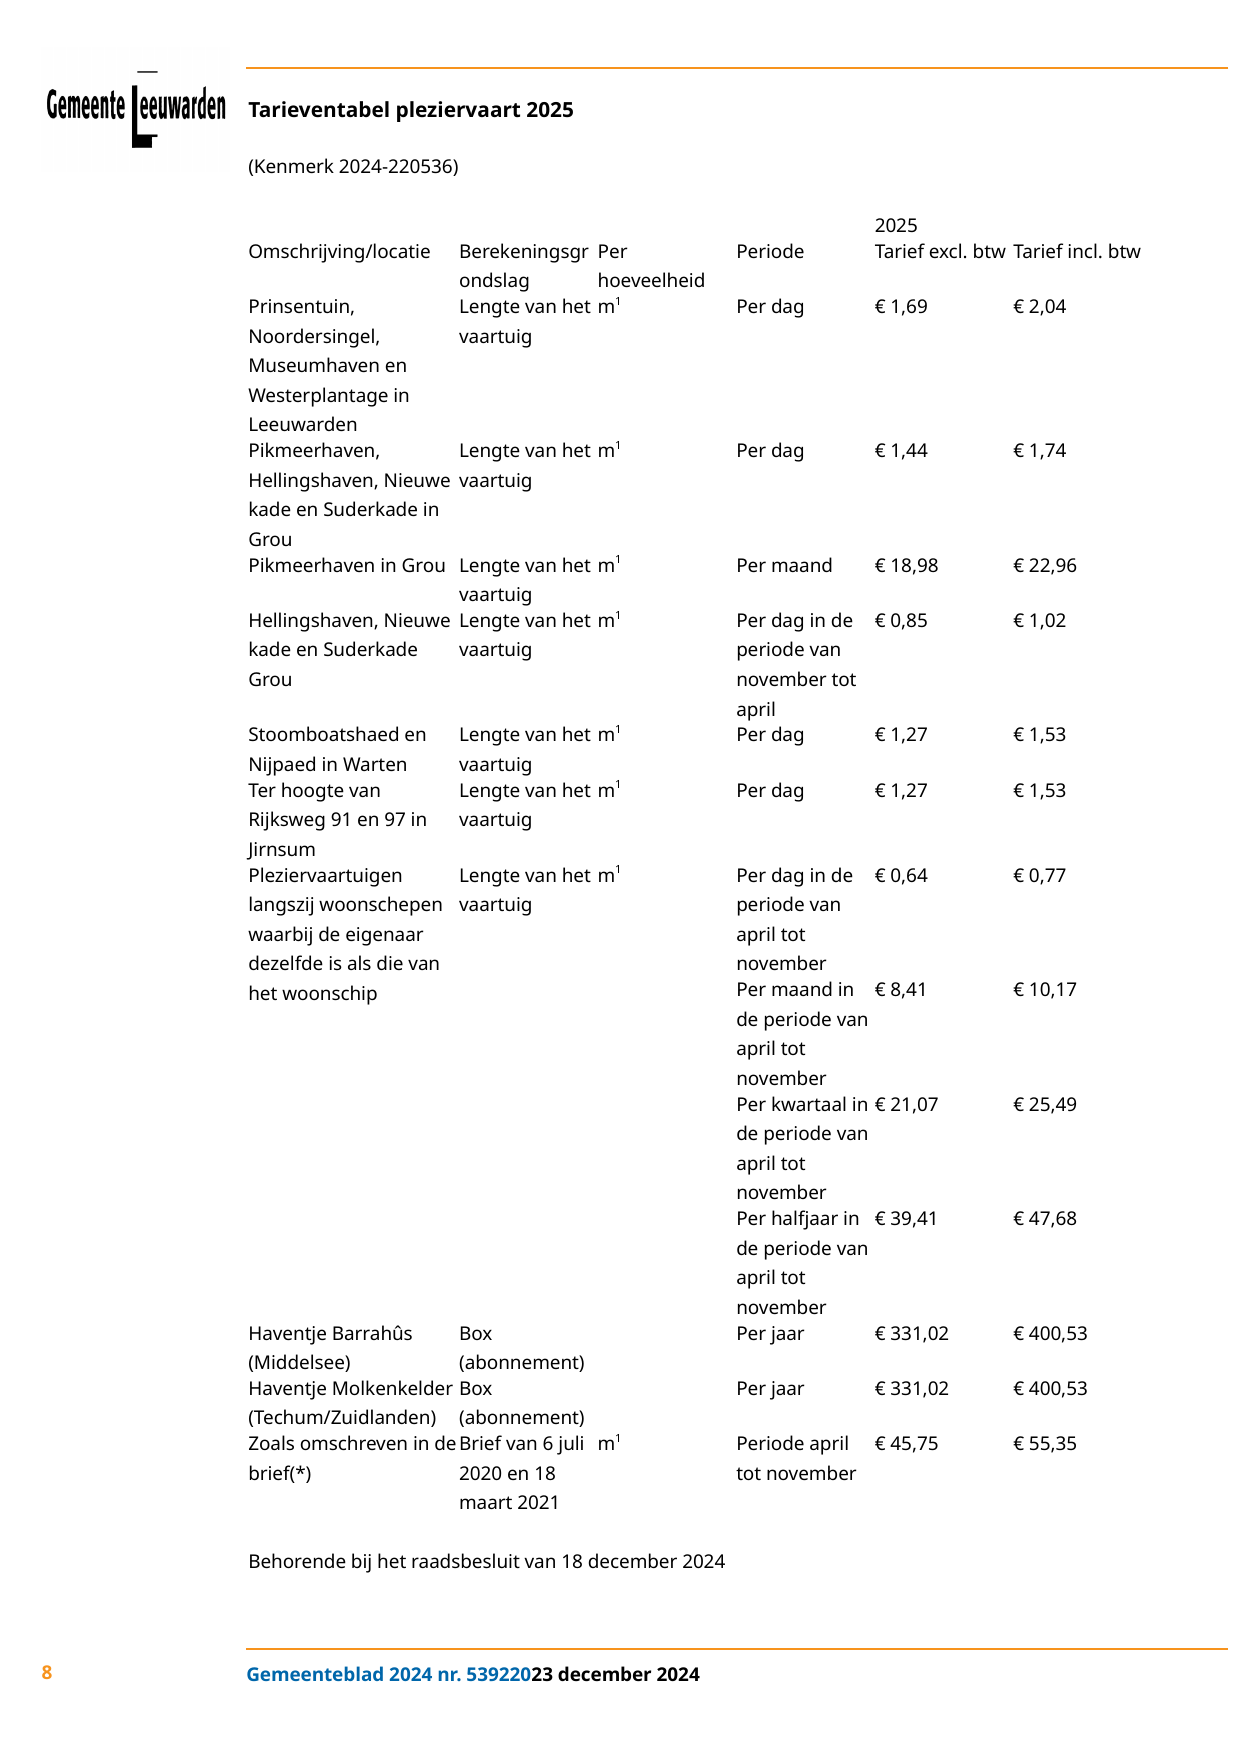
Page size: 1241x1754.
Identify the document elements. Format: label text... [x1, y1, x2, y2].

table_cell Haventje Molkenkelder (Techum/Zuidlanden) [248, 1375, 459, 1430]
picture [41, 47, 231, 172]
table_cell Per kwartaal in de periode van april tot november [736, 1091, 874, 1205]
table_cell € 8,41 [875, 976, 1013, 1091]
table_header [1013, 212, 1152, 238]
text Tarieventabel pleziervaart 2025 [248, 95, 1152, 123]
table_cell Per dag [736, 437, 874, 552]
table_cell € 1,02 [1013, 607, 1152, 722]
table_cell € 0,85 [875, 607, 1013, 722]
table_header [248, 212, 459, 238]
table_header [598, 212, 736, 238]
table_cell Per hoeveelheid [598, 238, 736, 293]
table_header [736, 212, 874, 238]
table_cell Stoomboatshaed en Nijpaed in Warten [248, 722, 459, 777]
table_cell Per dag [736, 722, 874, 777]
table_cell Haventje Barrahûs (Middelsee) [248, 1320, 459, 1375]
table_cell Pikmeerhaven, Hellingshaven, Nieuwe kade en Suderkade in Grou [248, 437, 459, 552]
table_cell € 1,74 [1013, 437, 1152, 552]
table_cell € 1,53 [1013, 777, 1152, 862]
table_cell [598, 1320, 736, 1375]
table_cell Lengte van het vaartuig [459, 862, 597, 1320]
table_cell € 331,02 [875, 1375, 1013, 1430]
table_cell € 21,07 [875, 1091, 1013, 1205]
table_cell € 39,41 [875, 1205, 1013, 1320]
table_cell Tarief excl. btw [875, 238, 1013, 293]
table_cell m1 [598, 1430, 736, 1515]
table_cell € 1,69 [875, 293, 1013, 437]
table_cell € 18,98 [875, 552, 1013, 607]
table_cell € 0,77 [1013, 862, 1152, 976]
table_cell Pleziervaartuigen langszij woonschepen waarbij de eigenaar dezelfde is als die van het woonschip [248, 862, 459, 1320]
table_cell Per dag in de periode van april tot november [736, 862, 874, 976]
table_cell Hellingshaven, Nieuwe kade en Suderkade Grou [248, 607, 459, 722]
table_cell € 400,53 [1013, 1375, 1152, 1430]
table_header 2025 [875, 212, 1013, 238]
table_cell € 45,75 [875, 1430, 1013, 1515]
table_cell € 331,02 [875, 1320, 1013, 1375]
table_cell Omschrijving/locatie [248, 238, 459, 293]
table_cell Prinsentuin, Noordersingel, Museumhaven en Westerplantage in Leeuwarden [248, 293, 459, 437]
table_cell [598, 1375, 736, 1430]
table_cell Lengte van het vaartuig [459, 437, 597, 552]
table_cell Per jaar [736, 1375, 874, 1430]
table_cell € 0,64 [875, 862, 1013, 976]
table_cell Pikmeerhaven in Grou [248, 552, 459, 607]
table_cell Tarief incl. btw [1013, 238, 1152, 293]
table_cell m1 [598, 777, 736, 862]
table_cell Lengte van het vaartuig [459, 722, 597, 777]
table_cell m1 [598, 862, 736, 1320]
table_cell € 25,49 [1013, 1091, 1152, 1205]
table_header [459, 212, 597, 238]
table_cell Per maand [736, 552, 874, 607]
table_cell m1 [598, 437, 736, 552]
table_cell € 1,27 [875, 722, 1013, 777]
table_cell Per dag [736, 293, 874, 437]
table_cell m1 [598, 552, 736, 607]
table_cell Periode [736, 238, 874, 293]
table_cell € 1,44 [875, 437, 1013, 552]
table_cell m1 [598, 607, 736, 722]
table_cell Box (abonnement) [459, 1375, 597, 1430]
table_cell m1 [598, 293, 736, 437]
table_cell m1 [598, 722, 736, 777]
table_cell Box (abonnement) [459, 1320, 597, 1375]
table_cell Per dag in de periode van november tot april [736, 607, 874, 722]
table_cell € 1,27 [875, 777, 1013, 862]
table_cell € 10,17 [1013, 976, 1152, 1091]
table_cell € 1,53 [1013, 722, 1152, 777]
table_cell Brief van 6 juli 2020 en 18 maart 2021 [459, 1430, 597, 1515]
table_cell € 400,53 [1013, 1320, 1152, 1375]
table_cell Lengte van het vaartuig [459, 607, 597, 722]
table_cell Lengte van het vaartuig [459, 293, 597, 437]
table_cell € 47,68 [1013, 1205, 1152, 1320]
table_cell Per jaar [736, 1320, 874, 1375]
table_cell Zoals omschreven in de brief(*) [248, 1430, 459, 1515]
text (Kenmerk 2024-220536) [248, 153, 1152, 179]
table_cell € 2,04 [1013, 293, 1152, 437]
table_cell € 22,96 [1013, 552, 1152, 607]
text Behorende bij het raadsbesluit van 18 december 2024 [248, 1548, 1152, 1574]
table_cell Per halfjaar in de periode van april tot november [736, 1205, 874, 1320]
table_cell Berekeningsgrondslag [459, 238, 597, 293]
table_cell Periode april tot november [736, 1430, 874, 1515]
table_cell € 55,35 [1013, 1430, 1152, 1515]
table_cell Per dag [736, 777, 874, 862]
table_cell Ter hoogte van Rijksweg 91 en 97 in Jirnsum [248, 777, 459, 862]
table_cell Per maand in de periode van april tot november [736, 976, 874, 1091]
table_cell Lengte van het vaartuig [459, 552, 597, 607]
table_cell Lengte van het vaartuig [459, 777, 597, 862]
